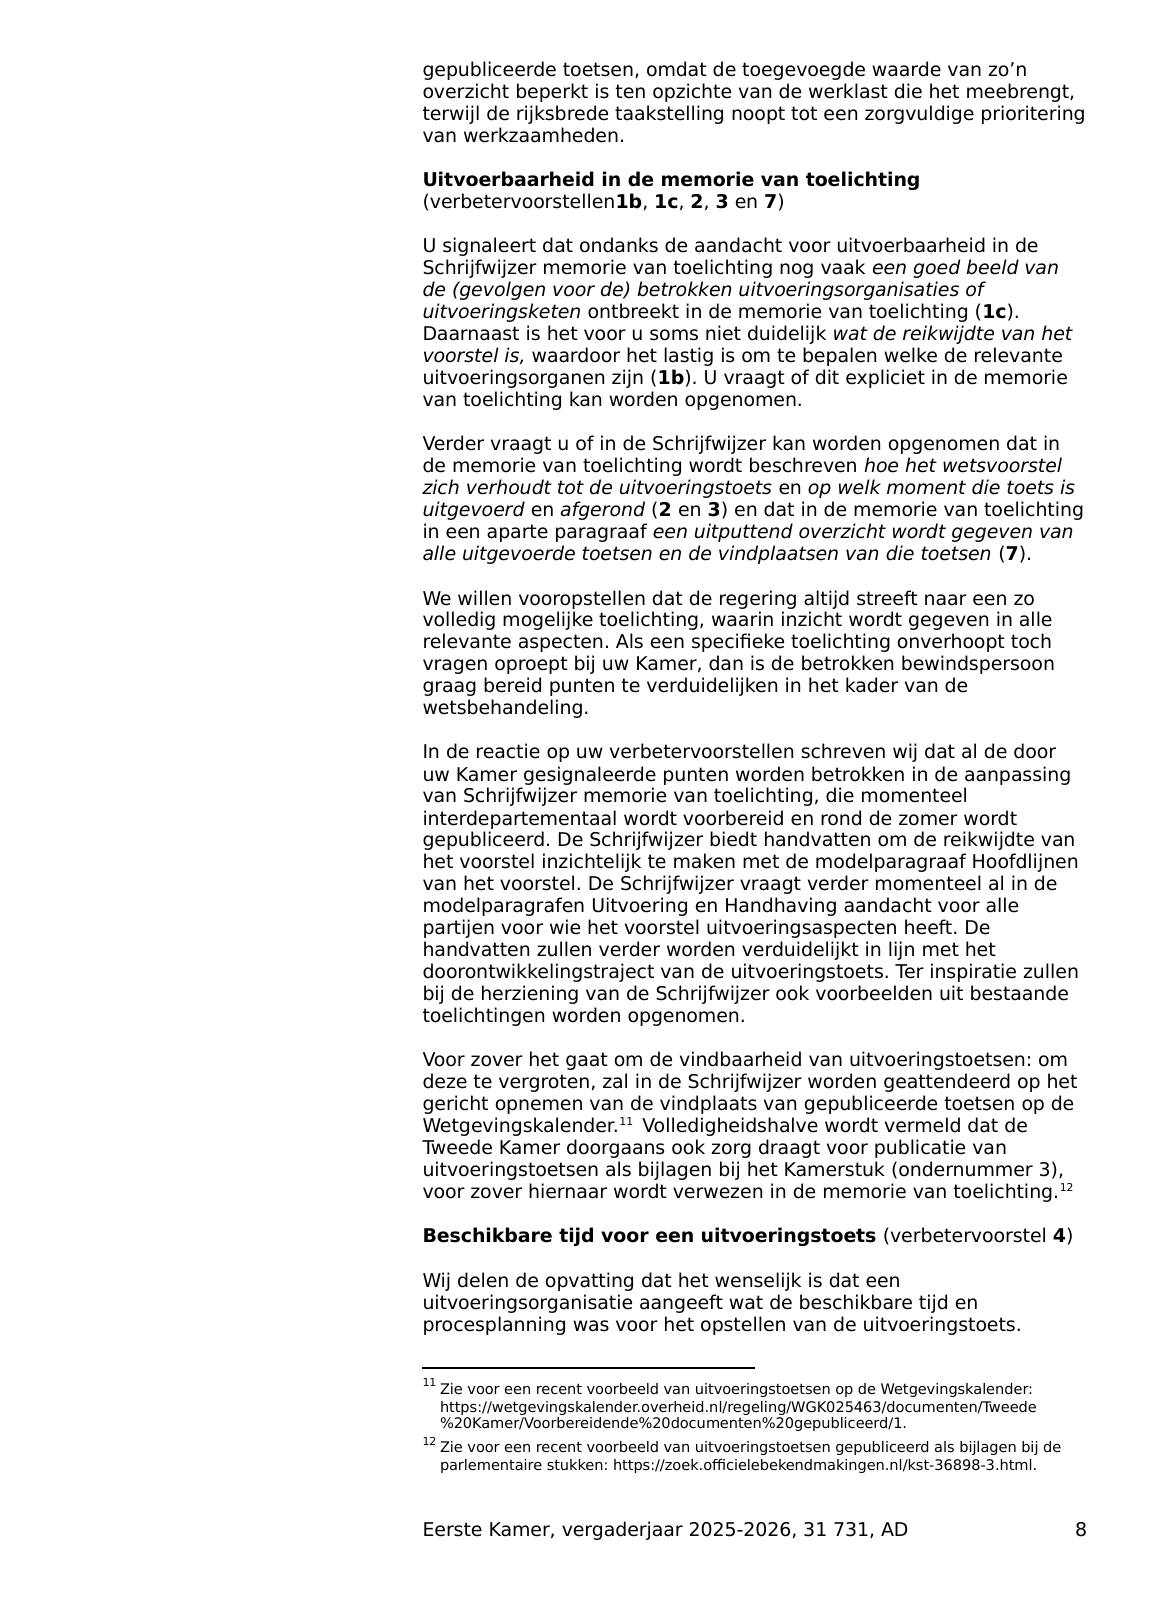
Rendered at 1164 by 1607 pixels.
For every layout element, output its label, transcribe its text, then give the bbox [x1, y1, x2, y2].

text U signaleert dat ondanks de aandacht voor uitvoerbaarheid in de Schrijfwijzer memorie van toelichting nog vaak een goed beeld van de (gevolgen voor de) betrokken uitvoeringsorganisaties of uitvoeringsketen ontbreekt in de memorie van toelichting (1c). Daarnaast is het voor u soms niet duidelijk wat de reikwijdte van het voorstel is, waardoor het lastig is om te bepalen welke de relevante uitvoeringsorganen zijn (1b). U vraagt of dit expliciet in de memorie van toelichting kan worden opgenomen. [422, 235, 1087, 411]
text Verder vraagt u of in de Schrijfwijzer kan worden opgenomen dat in de memorie van toelichting wordt beschreven hoe het wetsvoorstel zich verhoudt tot de uitvoeringstoets en op welk moment die toets is uitgevoerd en afgerond (2 en 3) en dat in de memorie van toelichting in een aparte paragraaf een uitputtend overzicht wordt gegeven van alle uitgevoerde toetsen en de vindplaatsen van die toetsen (7). [422, 433, 1087, 565]
text Voor zover het gaat om de vindbaarheid van uitvoeringstoetsen: om deze te vergroten, zal in de Schrijfwijzer worden geattendeerd op het gericht opnemen van de vindplaats van gepubliceerde toetsen op de Wetgevingskalender. Volledigheidshalve wordt vermeld dat de Tweede Kamer doorgaans ook zorg draagt voor publicatie van uitvoeringstoetsen als bijlagen bij het Kamerstuk (ondernummer 3), voor zover hiernaar wordt verwezen in de memorie van toelichting. [422, 1049, 1087, 1203]
text Zie voor een recent voorbeeld van uitvoeringstoetsen gepubliceerd als bijlagen bij de parlementaire stukken: https://zoek.officielebekendmakingen.nl/kst-36898-3.html. [422, 1435, 1087, 1474]
subtitle Beschikbare tijd voor een uitvoeringstoets (verbetervoorstel 4) [422, 1225, 1087, 1247]
text Wij delen de opvatting dat het wenselijk is dat een uitvoeringsorganisatie aangeeft wat de beschikbare tijd en procesplanning was voor het opstellen van de uitvoeringstoets. [422, 1269, 1087, 1336]
text In de reactie op uw verbetervoorstellen schreven wij dat al de door uw Kamer gesignaleerde punten worden betrokken in de aanpassing van Schrijfwijzer memorie van toelichting, die momenteel interdepartementaal wordt voorbereid en rond de zomer wordt gepubliceerd. De Schrijfwijzer biedt handvatten om de reikwijdte van het voorstel inzichtelijk te maken met de modelparagraaf Hoofdlijnen van het voorstel. De Schrijfwijzer vraagt verder momenteel al in de modelparagrafen Uitvoering en Handhaving aandacht voor alle partijen voor wie het voorstel uitvoeringsaspecten heeft. De handvatten zullen verder worden verduidelijkt in lijn met het doorontwikkelingstraject van de uitvoeringstoets. Ter inspiratie zullen bij de herziening van de Schrijfwijzer ook voorbeelden uit bestaande toelichtingen worden opgenomen. [422, 741, 1087, 1027]
text Zie voor een recent voorbeeld van uitvoeringstoetsen op de Wetgevingskalender: https://wetgevingskalender.overheid.nl/regeling/WGK025463/documenten/Tweede%20Kamer/Voorbereidende%20documenten%20gepubliceerd/1. [422, 1377, 1087, 1432]
text gepubliceerde toetsen, omdat de toegevoegde waarde van zo’n overzicht beperkt is ten opzichte van de werklast die het meebrengt, terwijl de rijksbrede taakstelling noopt tot een zorgvuldige prioritering van werkzaamheden. [422, 59, 1087, 147]
subtitle Uitvoerbaarheid in de memorie van toelichting (verbetervoorstellen1b, 1c, 2, 3 en 7) [422, 169, 1087, 213]
text We willen vooropstellen dat de regering altijd streeft naar een zo volledig mogelijke toelichting, waarin inzicht wordt gegeven in alle relevante aspecten. Als een specifieke toelichting onverhoopt toch vragen oproept bij uw Kamer, dan is de betrokken bewindspersoon graag bereid punten te verduidelijken in het kader van de wetsbehandeling. [422, 587, 1087, 719]
